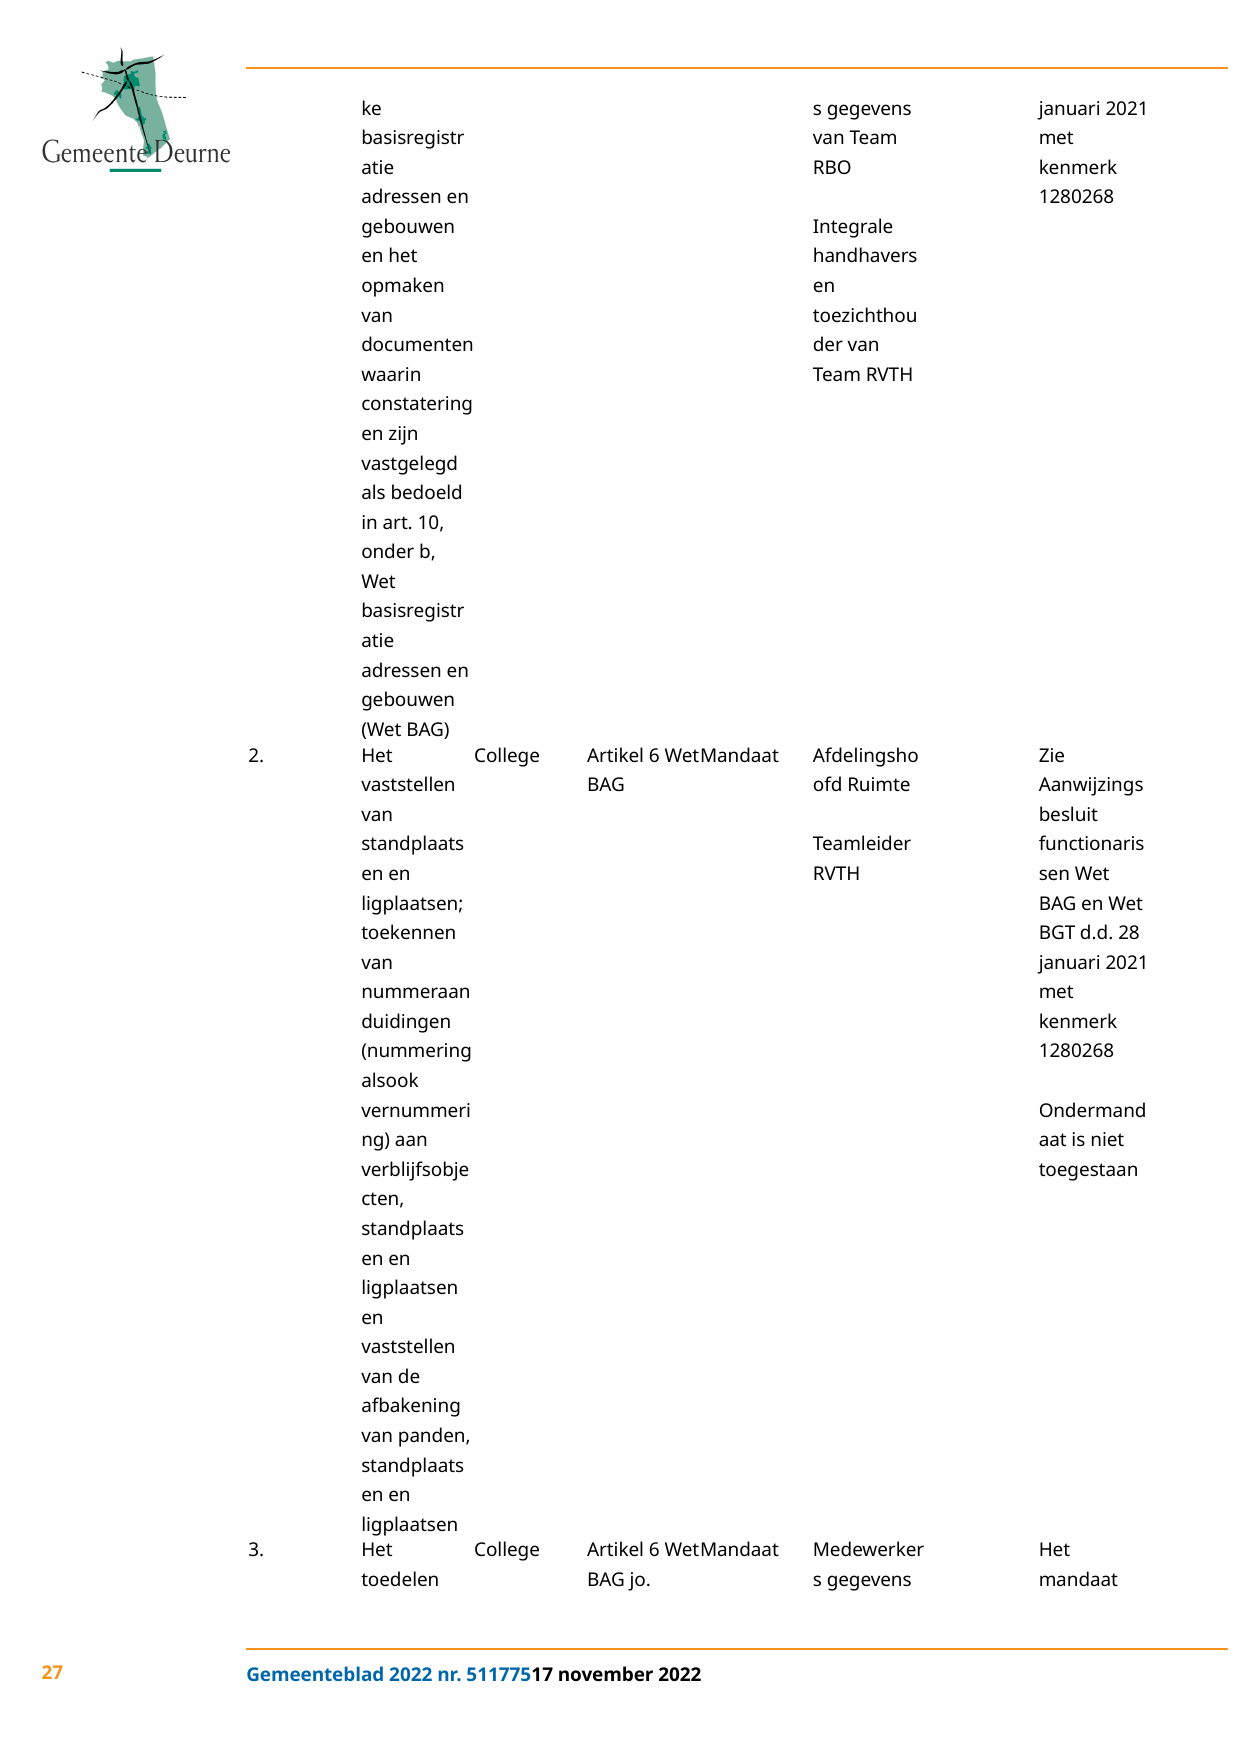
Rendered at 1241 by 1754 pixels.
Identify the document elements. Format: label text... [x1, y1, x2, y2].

table_cell Artikel 6 Wet BAG [587, 742, 700, 1537]
table_cell [926, 1537, 1038, 1592]
table_cell Medewerkers gegevens [813, 1537, 926, 1592]
table_cell Het toedelen [361, 1537, 474, 1592]
table_cell Afdelingshoofd Ruimte Teamleider RVTH [813, 742, 926, 1537]
table_cell College [474, 742, 587, 1537]
table_cell Het vaststellen van standplaatsen en ligplaatsen; toekennen van nummeraanduidingen (nummering alsook vernummering) aan verblijfsobjecten, standplaatsen en ligplaatsen en vaststellen van de afbakening van panden, standplaatsen en ligplaatsen [361, 742, 474, 1537]
table_cell [700, 95, 813, 742]
table_cell Zie Aanwijzingsbesluit functionarissen Wet BAG en Wet BGT d.d. 28 januari 2021 met kenmerk 1280268 Ondermandaat is niet toegestaan [1039, 742, 1152, 1537]
table_cell 2. [248, 742, 361, 1537]
table_cell Mandaat [700, 1537, 813, 1592]
table_cell [926, 742, 1038, 1537]
table_cell College [474, 1537, 587, 1592]
table_cell [926, 95, 1038, 742]
table_cell s gegevens van Team RBO Integrale handhavers en toezichthouder van Team RVTH [813, 95, 926, 742]
table_cell ke basisregistratie adressen en gebouwen en het opmaken van documenten waarin constateringen zijn vastgelegd als bedoeld in art. 10, onder b, Wet basisregistratie adressen en gebouwen (Wet BAG) [361, 95, 474, 742]
table_cell [474, 95, 587, 742]
table_cell [587, 95, 700, 742]
table_cell januari 2021 met kenmerk 1280268 [1039, 95, 1152, 742]
table_cell Artikel 6 Wet BAG jo. [587, 1537, 700, 1592]
table_cell Mandaat [700, 742, 813, 1537]
table_cell Het mandaat [1039, 1537, 1152, 1592]
table_cell 3. [248, 1537, 361, 1592]
table_cell [248, 95, 361, 742]
picture [41, 47, 231, 172]
